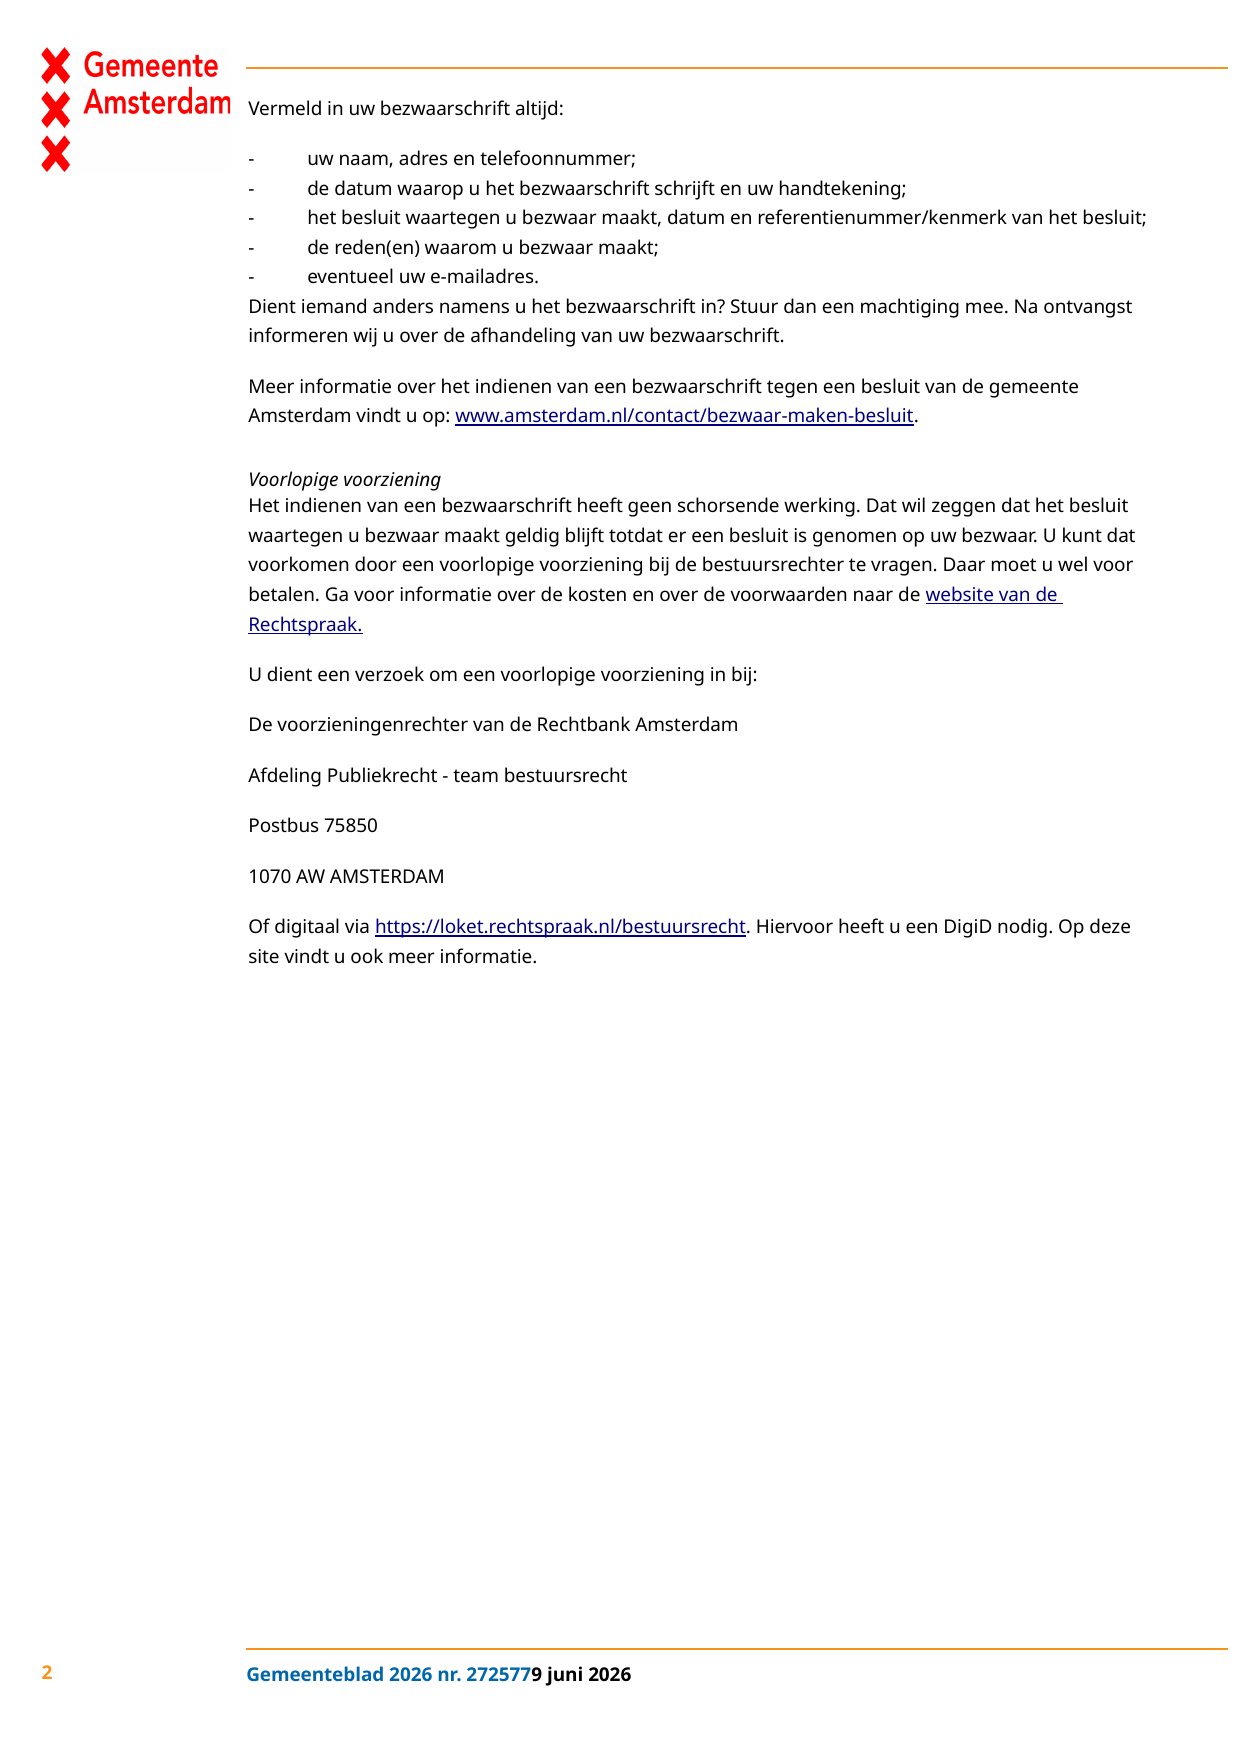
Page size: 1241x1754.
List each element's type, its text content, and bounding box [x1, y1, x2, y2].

text Afdeling Publiekrecht - team bestuursrecht [248, 762, 1152, 788]
text Vermeld in uw bezwaarschrift altijd: [248, 95, 1152, 121]
list het besluit waartegen u bezwaar maakt, datum en referentienummer/kenmerk van het besluit; [248, 204, 1152, 230]
text U dient een verzoek om een voorlopige voorziening in bij: [248, 661, 1152, 687]
list de datum waarop u het bezwaarschrift schrijft en uw handtekening; [248, 175, 1152, 201]
text Voorlopige voorziening [248, 467, 1152, 492]
list uw naam, adres en telefoonnummer; [248, 145, 1152, 171]
text Het indienen van een bezwaarschrift heeft geen schorsende werking. Dat wil zeggen dat het besluit waartegen u bezwaar maakt geldig blijft totdat er een besluit is genomen op uw bezwaar. U kunt dat voorkomen door een voorlopige voorziening bij de bestuursrechter te vragen. Daar moet u wel voor betalen. Ga voor informatie over de kosten en over de voorwaarden naar de website van de Rechtspraak. [248, 492, 1152, 636]
text 1070 AW AMSTERDAM [248, 863, 1152, 888]
text Dient iemand anders namens u het bezwaarschrift in? Stuur dan een machtiging mee. Na ontvangst informeren wij u over de afhandeling van uw bezwaarschrift. [248, 293, 1152, 348]
list eventueel uw e-mailadres. [248, 263, 1152, 289]
text Meer informatie over het indienen van een bezwaarschrift tegen een besluit van de gemeente Amsterdam vindt u op: www.amsterdam.nl/contact/bezwaar-maken-besluit. [248, 373, 1152, 428]
text Postbus 75850 [248, 812, 1152, 838]
text Of digitaal via https://loket.rechtspraak.nl/bestuursrecht. Hiervoor heeft u een DigiD nodig. Op deze site vindt u ook meer informatie. [248, 913, 1152, 968]
list de reden(en) waarom u bezwaar maakt; [248, 234, 1152, 260]
picture [41, 47, 231, 172]
text De voorzieningenrechter van de Rechtbank Amsterdam [248, 712, 1152, 737]
